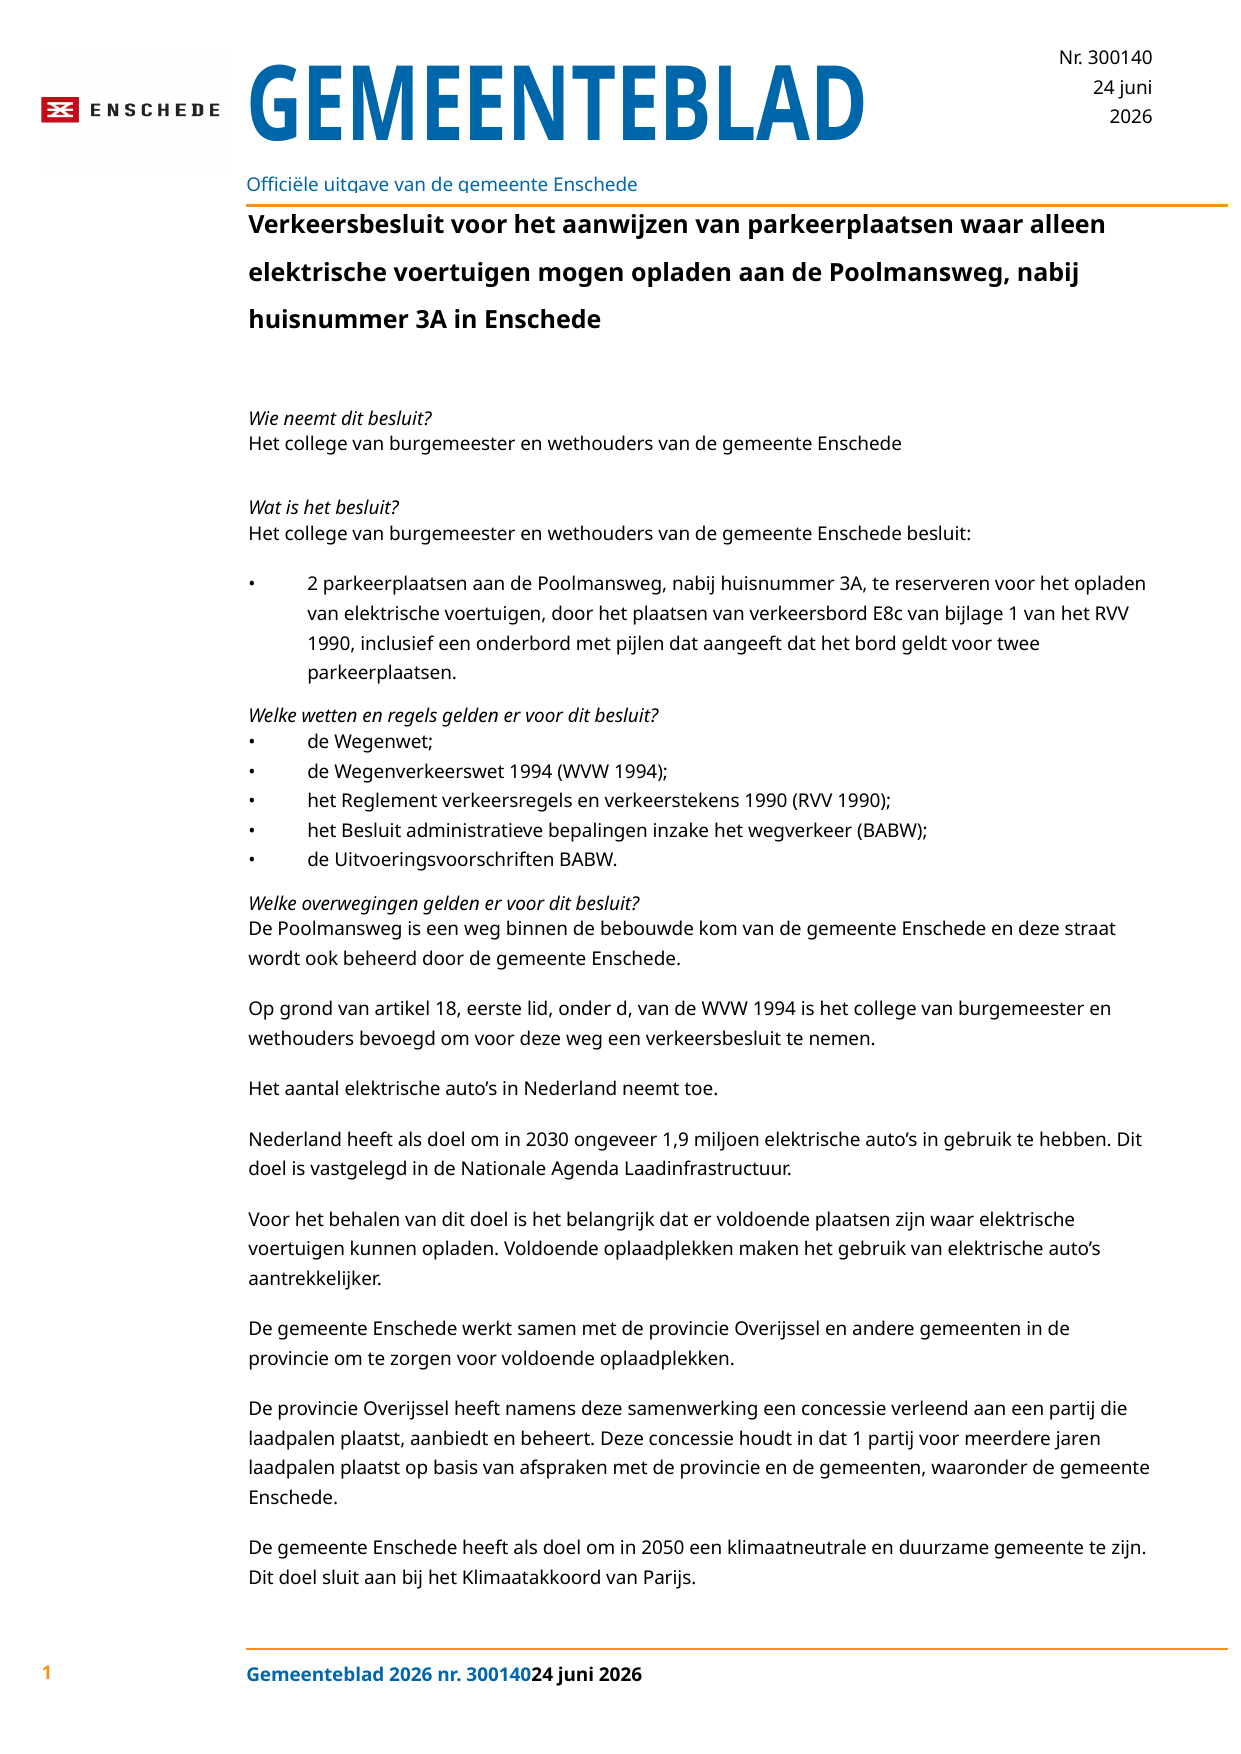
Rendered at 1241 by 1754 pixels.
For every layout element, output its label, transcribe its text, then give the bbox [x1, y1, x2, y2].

text Nederland heeft als doel om in 2030 ongeveer 1,9 miljoen elektrische auto’s in gebruik te hebben. Dit doel is vastgelegd in de Nationale Agenda Laadinfrastructuur. [248, 1126, 1152, 1181]
list het Besluit administratieve bepalingen inzake het wegverkeer (BABW); [248, 817, 1152, 843]
text De provincie Overijssel heeft namens deze samenwerking een concessie verleend aan een partij die laadpalen plaatst, aanbiedt en beheert. Deze concessie houdt in dat 1 partij voor meerdere jaren laadpalen plaatst op basis van afspraken met de provincie en de gemeenten, waaronder de gemeente Enschede. [248, 1395, 1152, 1510]
text Wie neemt dit besluit? [248, 405, 1152, 431]
text Welke wetten en regels gelden er voor dit besluit? [248, 702, 1152, 728]
text Het aantal elektrische auto’s in Nederland neemt toe. [248, 1075, 1152, 1101]
text De gemeente Enschede werkt samen met de provincie Overijssel en andere gemeenten in de provincie om te zorgen voor voldoende oplaadplekken. [248, 1315, 1152, 1371]
text Op grond van artikel 18, eerste lid, onder d, van de WVW 1994 is het college van burgemeester en wethouders bevoegd om voor deze weg een verkeersbesluit te nemen. [248, 995, 1152, 1051]
text De gemeente Enschede heeft als doel om in 2050 een klimaatneutrale en duurzame gemeente te zijn. Dit doel sluit aan bij het Klimaatakkoord van Parijs. [248, 1534, 1152, 1590]
list de Wegenwet; [248, 728, 1152, 754]
text Welke overwegingen gelden er voor dit besluit? [248, 890, 1152, 915]
text Voor het behalen van dit doel is het belangrijk dat er voldoende plaatsen zijn waar elektrische voertuigen kunnen opladen. Voldoende oplaadplekken maken het gebruik van elektrische auto’s aantrekkelijker. [248, 1206, 1152, 1291]
list 2 parkeerplaatsen aan de Poolmansweg, nabij huisnummer 3A, te reserveren voor het opladen van elektrische voertuigen, door het plaatsen van verkeersbord E8c van bijlage 1 van het RVV 1990, inclusief een onderbord met pijlen dat aangeeft dat het bord geldt voor twee parkeerplaatsen. [248, 571, 1152, 685]
text Verkeersbesluit voor het aanwijzen van parkeerplaatsen waar alleen elektrische voertuigen mogen opladen aan de Poolmansweg, nabij huisnummer 3A in Enschede [248, 207, 1152, 336]
list het Reglement verkeersregels en verkeerstekens 1990 (RVV 1990); [248, 787, 1152, 813]
picture [41, 47, 231, 172]
list de Uitvoeringsvoorschriften BABW. [248, 847, 1152, 872]
list de Wegenverkeerswet 1994 (WVW 1994); [248, 758, 1152, 783]
text De Poolmansweg is een weg binnen de bebouwde kom van de gemeente Enschede en deze straat wordt ook beheerd door de gemeente Enschede. [248, 915, 1152, 971]
text Het college van burgemeester en wethouders van de gemeente Enschede [248, 431, 1152, 456]
text Het college van burgemeester en wethouders van de gemeente Enschede besluit: [248, 520, 1152, 546]
text Wat is het besluit? [248, 494, 1152, 520]
